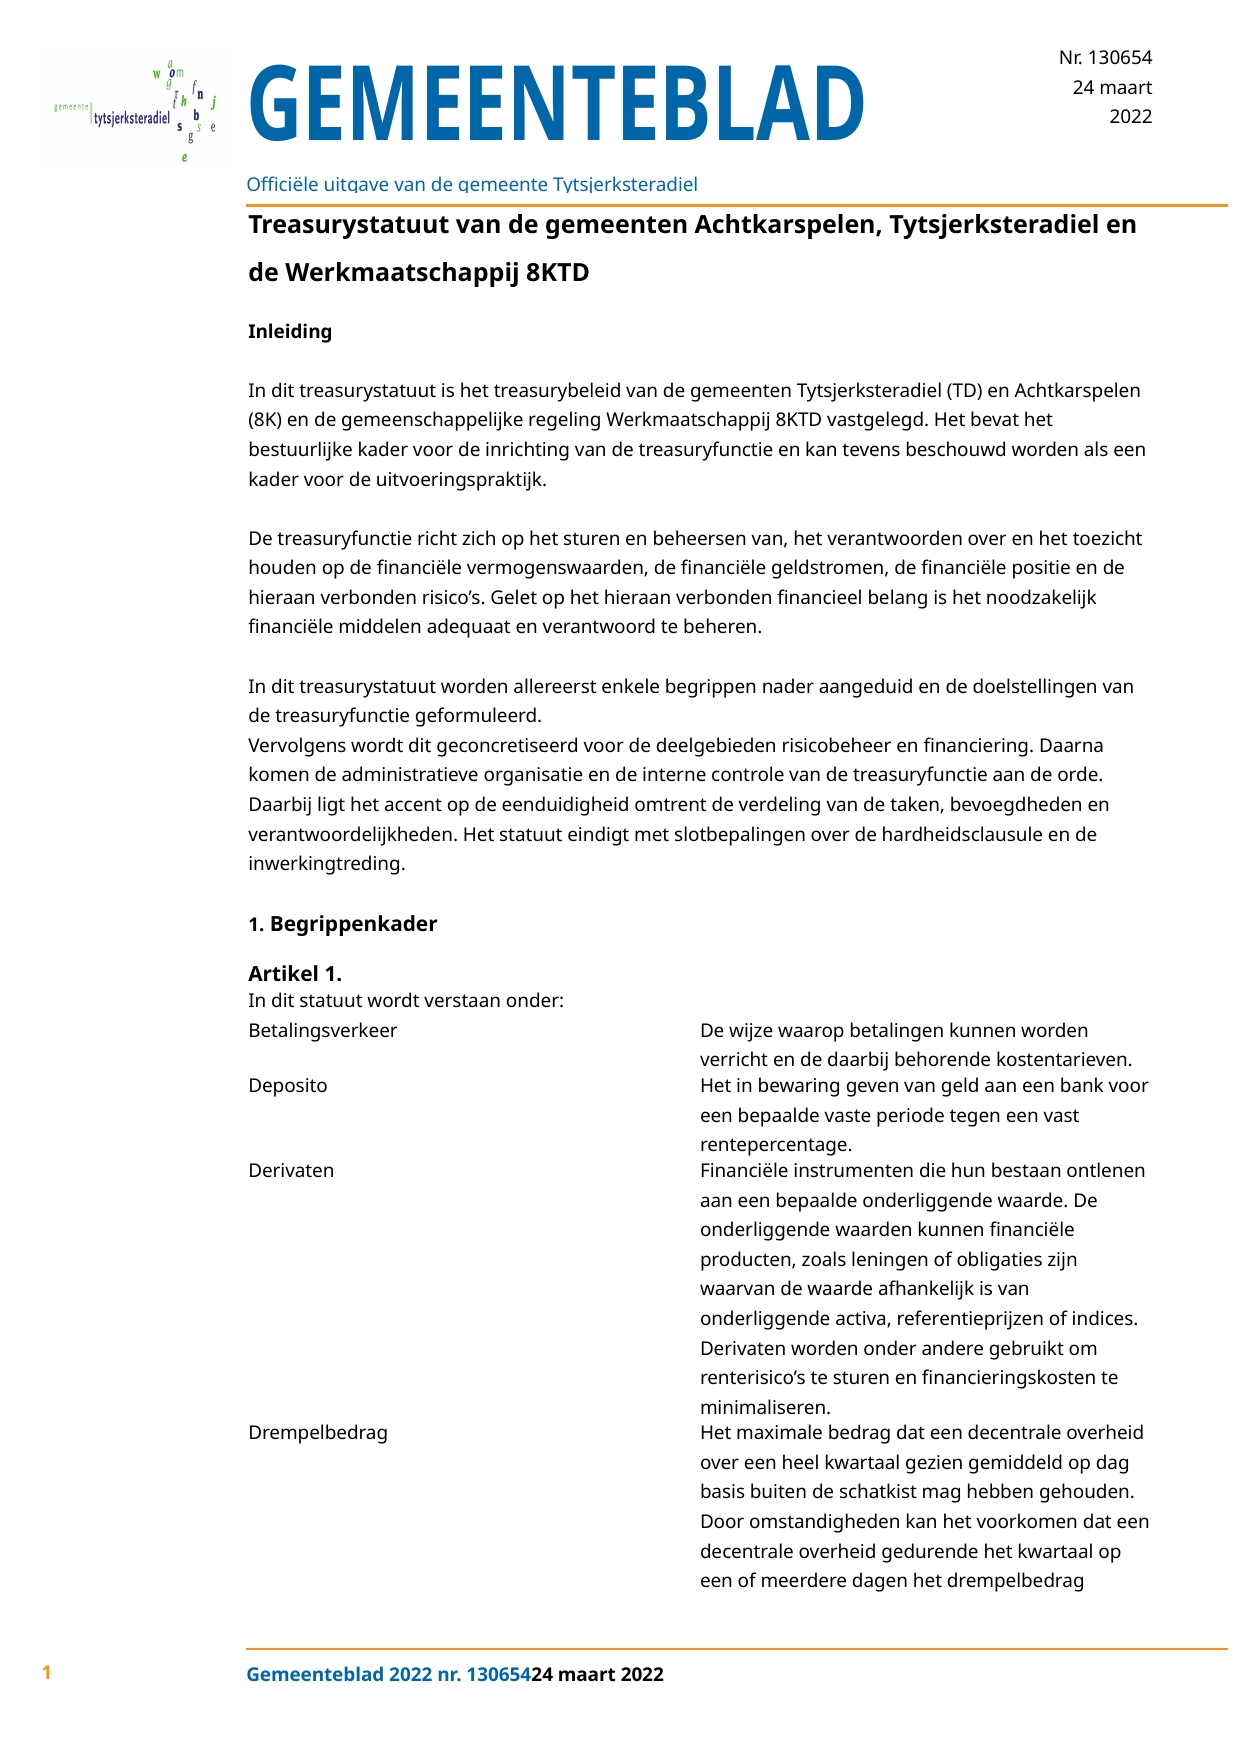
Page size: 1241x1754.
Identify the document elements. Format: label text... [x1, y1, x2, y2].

text Inleiding [248, 318, 1152, 344]
text In dit statuut wordt verstaan onder: [248, 987, 1152, 1013]
text De treasuryfunctie richt zich op het sturen en beheersen van, het verantwoorden over en het toezicht houden op de financiële vermogenswaarden, de financiële geldstromen, de financiële positie en de hieraan verbonden risico’s. Gelet op het hieraan verbonden financieel belang is het noodzakelijk financiële middelen adequaat en verantwoord te beheren. [248, 525, 1152, 639]
table_cell Deposito [248, 1072, 700, 1157]
table_cell Financiële instrumenten die hun bestaan ontlenen aan een bepaalde onderliggende waarde. De onderliggende waarden kunnen financiële producten, zoals leningen of obligaties zijn waarvan de waarde afhankelijk is van onderliggende activa, referentieprijzen of indices. Derivaten worden onder andere gebruikt om renterisico’s te sturen en financieringskosten te minimaliseren. [700, 1157, 1152, 1419]
text In dit treasurystatuut worden allereerst enkele begrippen nader aangeduid en de doelstellingen van de treasuryfunctie geformuleerd. [248, 673, 1152, 728]
text Vervolgens wordt dit geconcretiseerd voor de deelgebieden risicobeheer en financiering. Daarna komen de administratieve organisatie en de interne controle van de treasuryfunctie aan de orde. Daarbij ligt het accent op de eenduidigheid omtrent de verdeling van de taken, bevoegdheden en verantwoordelijkheden. Het statuut eindigt met slotbepalingen over de hardheidsclausule en de inwerkingtreding. [248, 732, 1152, 876]
text 1. Begrippenkader [248, 909, 1152, 938]
table_cell Drempelbedrag [248, 1420, 700, 1593]
text In dit treasurystatuut is het treasurybeleid van de gemeenten Tytsjerksteradiel (TD) en Achtkarspelen (8K) en de gemeenschappelijke regeling Werkmaatschappij 8KTD vastgelegd. Het bevat het bestuurlijke kader voor de inrichting van de treasuryfunctie en kan tevens beschouwd worden als een kader voor de uitvoeringspraktijk. [248, 377, 1152, 492]
text Artikel 1. [248, 959, 1152, 987]
picture [41, 47, 231, 172]
text Treasurystatuut van de gemeenten Achtkarspelen, Tytsjerksteradiel en de Werkmaatschappij 8KTD [248, 207, 1152, 288]
table_cell Derivaten [248, 1157, 700, 1419]
table_cell Het in bewaring geven van geld aan een bank voor een bepaalde vaste periode tegen een vast rentepercentage. [700, 1072, 1152, 1157]
table_cell Het maximale bedrag dat een decentrale overheid over een heel kwartaal gezien gemiddeld op dag basis buiten de schatkist mag hebben gehouden. Door omstandigheden kan het voorkomen dat een decentrale overheid gedurende het kwartaal op een of meerdere dagen het drempelbedrag [700, 1420, 1152, 1593]
table_header De wijze waarop betalingen kunnen worden verricht en de daarbij behorende kostentarieven. [700, 1017, 1152, 1072]
table_header Betalingsverkeer [248, 1017, 700, 1072]
